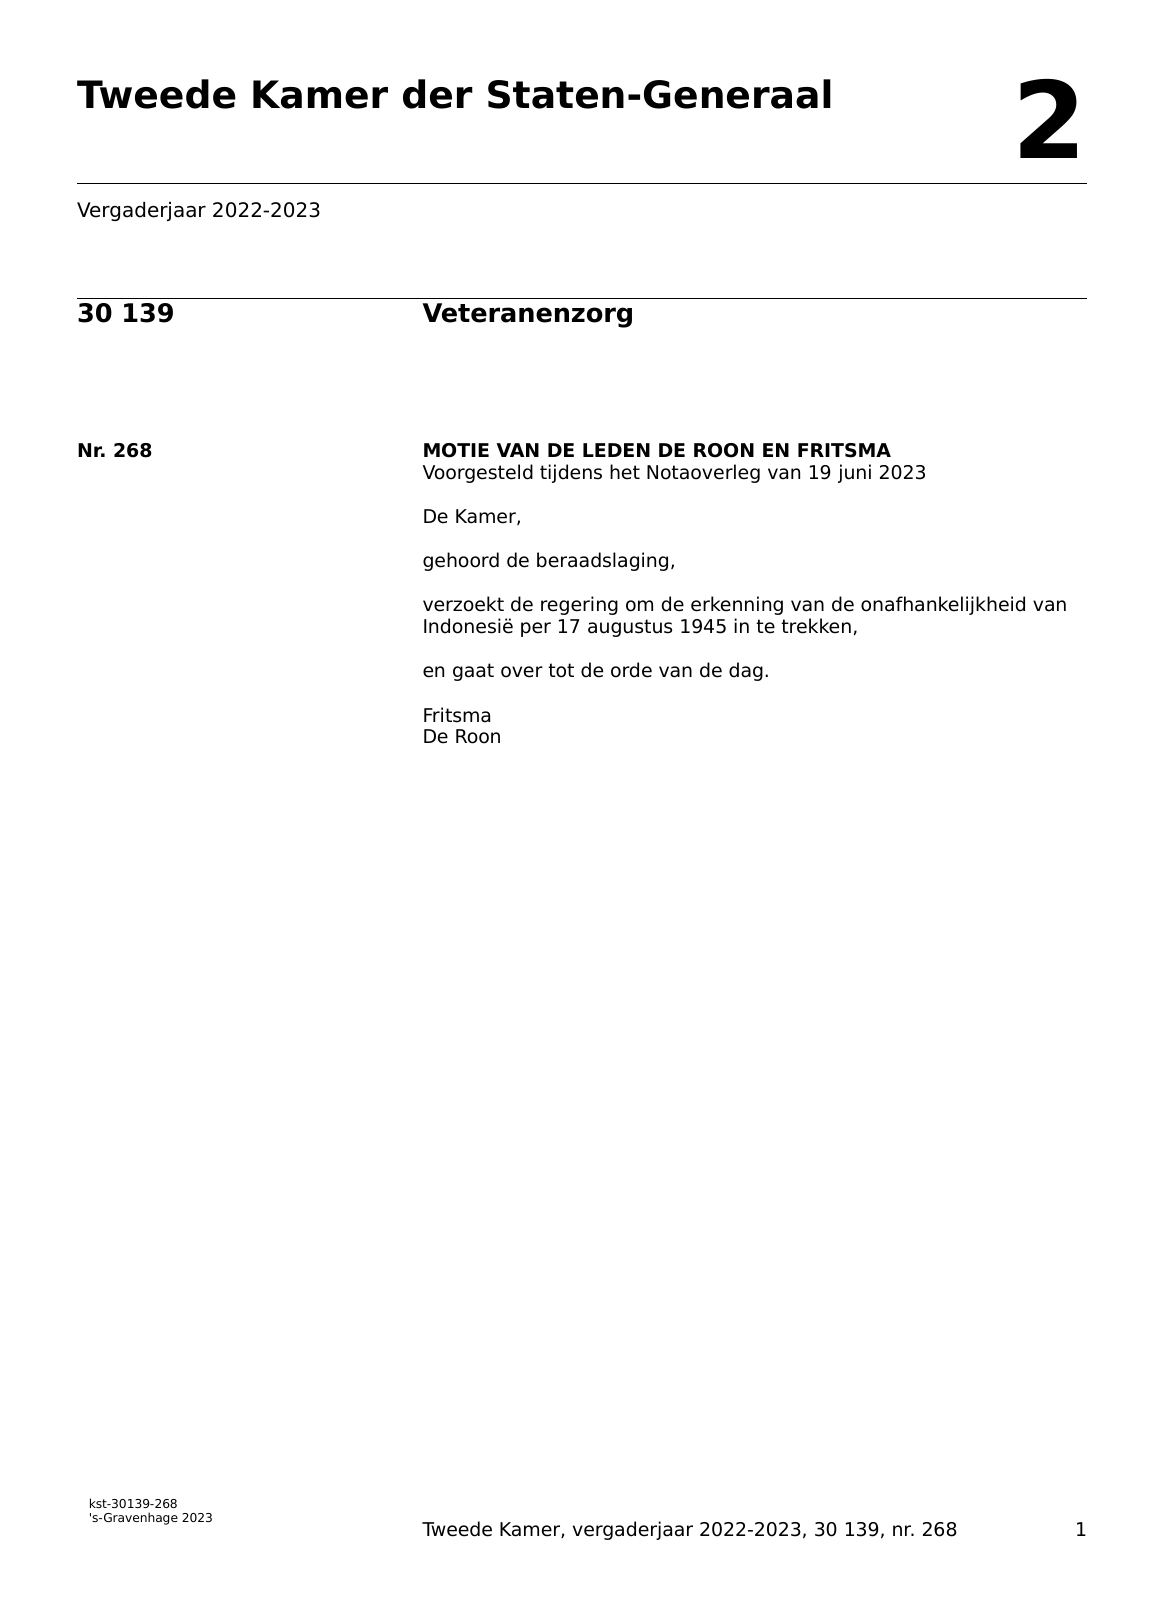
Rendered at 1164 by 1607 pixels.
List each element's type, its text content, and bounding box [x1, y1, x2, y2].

text gehoord de beraadslaging, [422, 550, 1087, 572]
subtitle Nr. 268 MOTIE VAN DE LEDEN DE ROON EN FRITSMA [77, 440, 1087, 462]
table_cell Vergaderjaar 2022-2023 [77, 184, 1087, 298]
text Voorgesteld tijdens het Notaoverleg van 19 juni 2023 [422, 462, 1087, 484]
text verzoekt de regering om de erkenning van de onafhankelijkheid van Indonesië per 17 augustus 1945 in te trekken, [422, 594, 1087, 638]
table_header Tweede Kamer der Staten-Generaal [77, 59, 886, 183]
text De Roon [422, 726, 1087, 748]
text en gaat over tot de orde van de dag. [422, 660, 1087, 682]
text 's-Gravenhage 2023 [88, 1511, 323, 1525]
subtitle 30 139 Veteranenzorg [77, 299, 1087, 329]
text De Kamer, [422, 506, 1087, 528]
table_header 2 [886, 59, 1087, 183]
text kst-30139-268 [88, 1497, 323, 1511]
text Fritsma [422, 704, 1087, 726]
